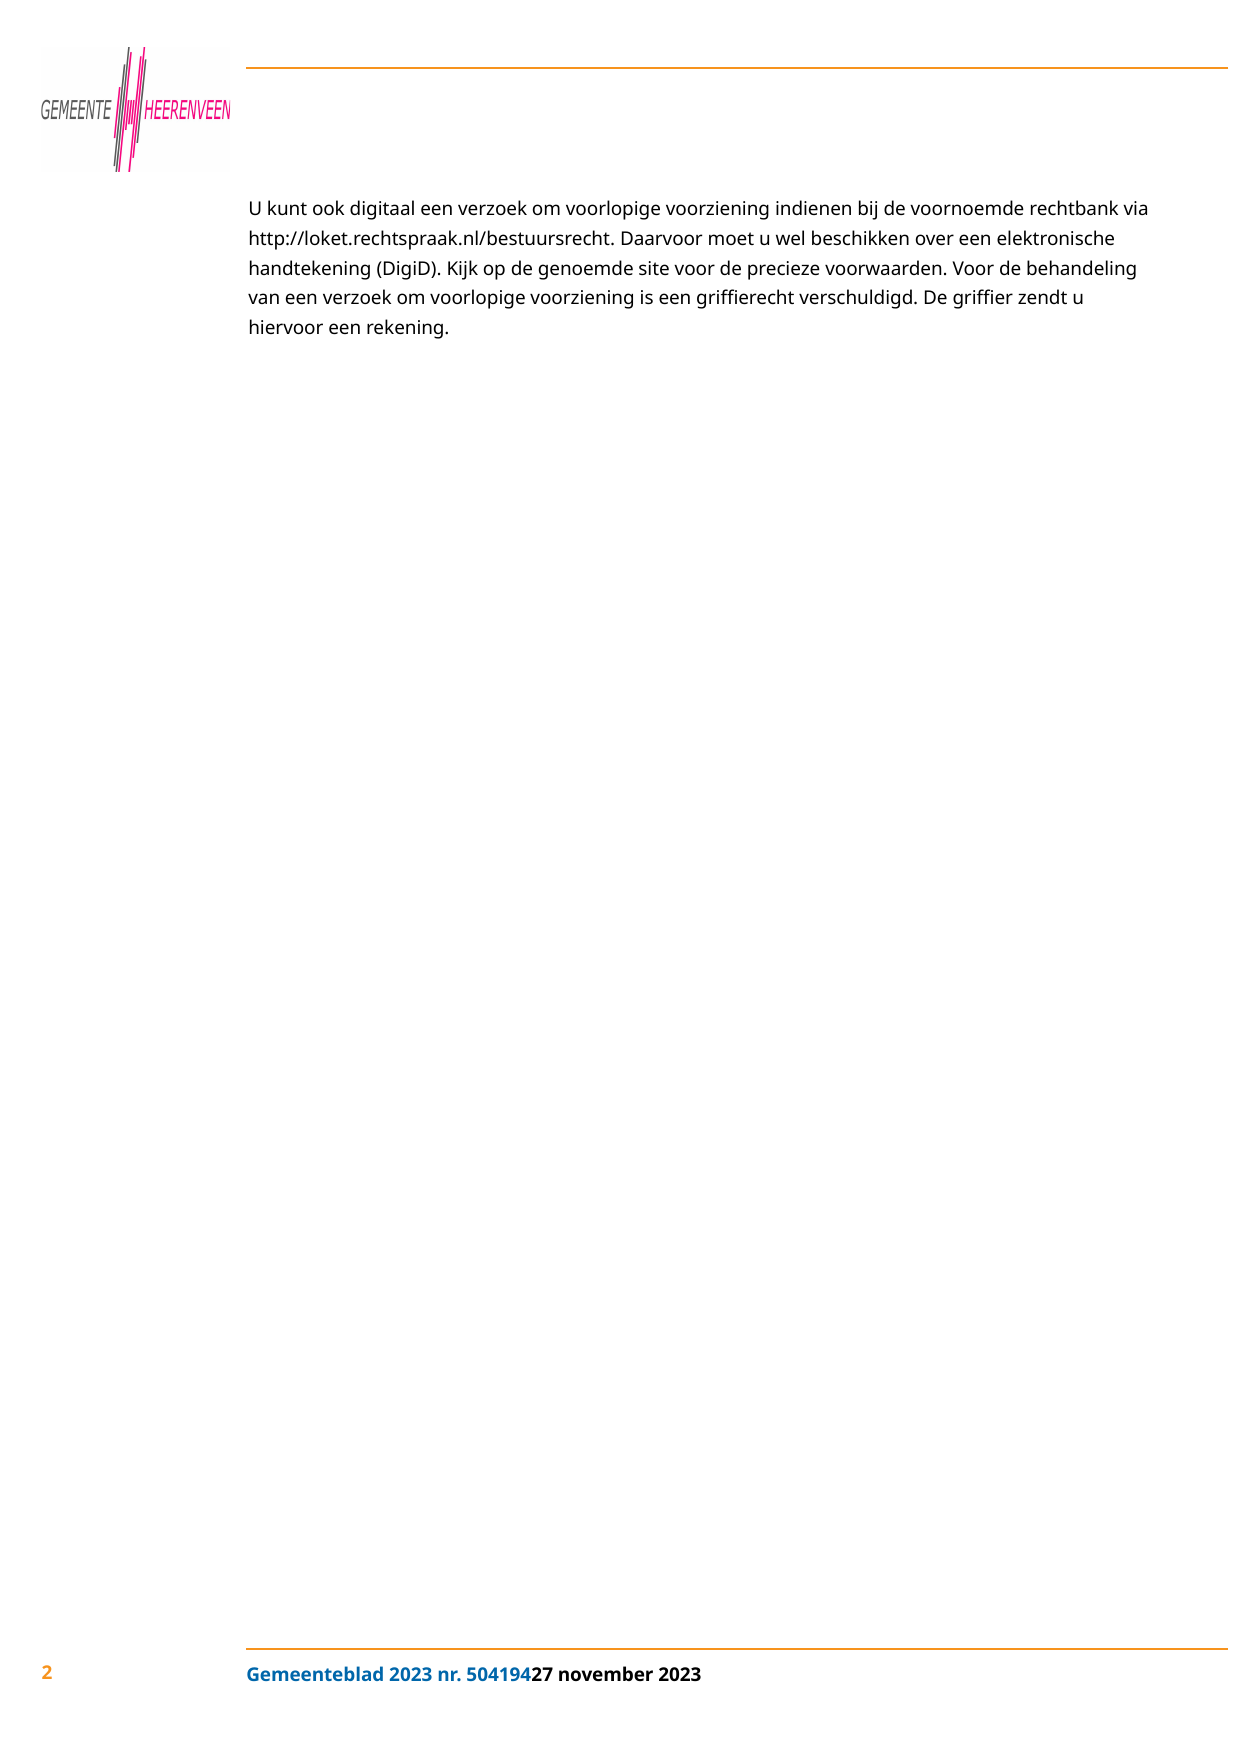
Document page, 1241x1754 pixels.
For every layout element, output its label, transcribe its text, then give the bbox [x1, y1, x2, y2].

text U kunt ook digitaal een verzoek om voorlopige voorziening indienen bij de voornoemde rechtbank via http://loket.rechtspraak.nl/bestuursrecht. Daarvoor moet u wel beschikken over een elektronische handtekening (DigiD). Kijk op de genoemde site voor de precieze voorwaarden. Voor de behandeling van een verzoek om voorlopige voorziening is een griffierecht verschuldigd. De griffier zendt u hiervoor een rekening. [248, 196, 1152, 340]
picture [41, 47, 231, 172]
